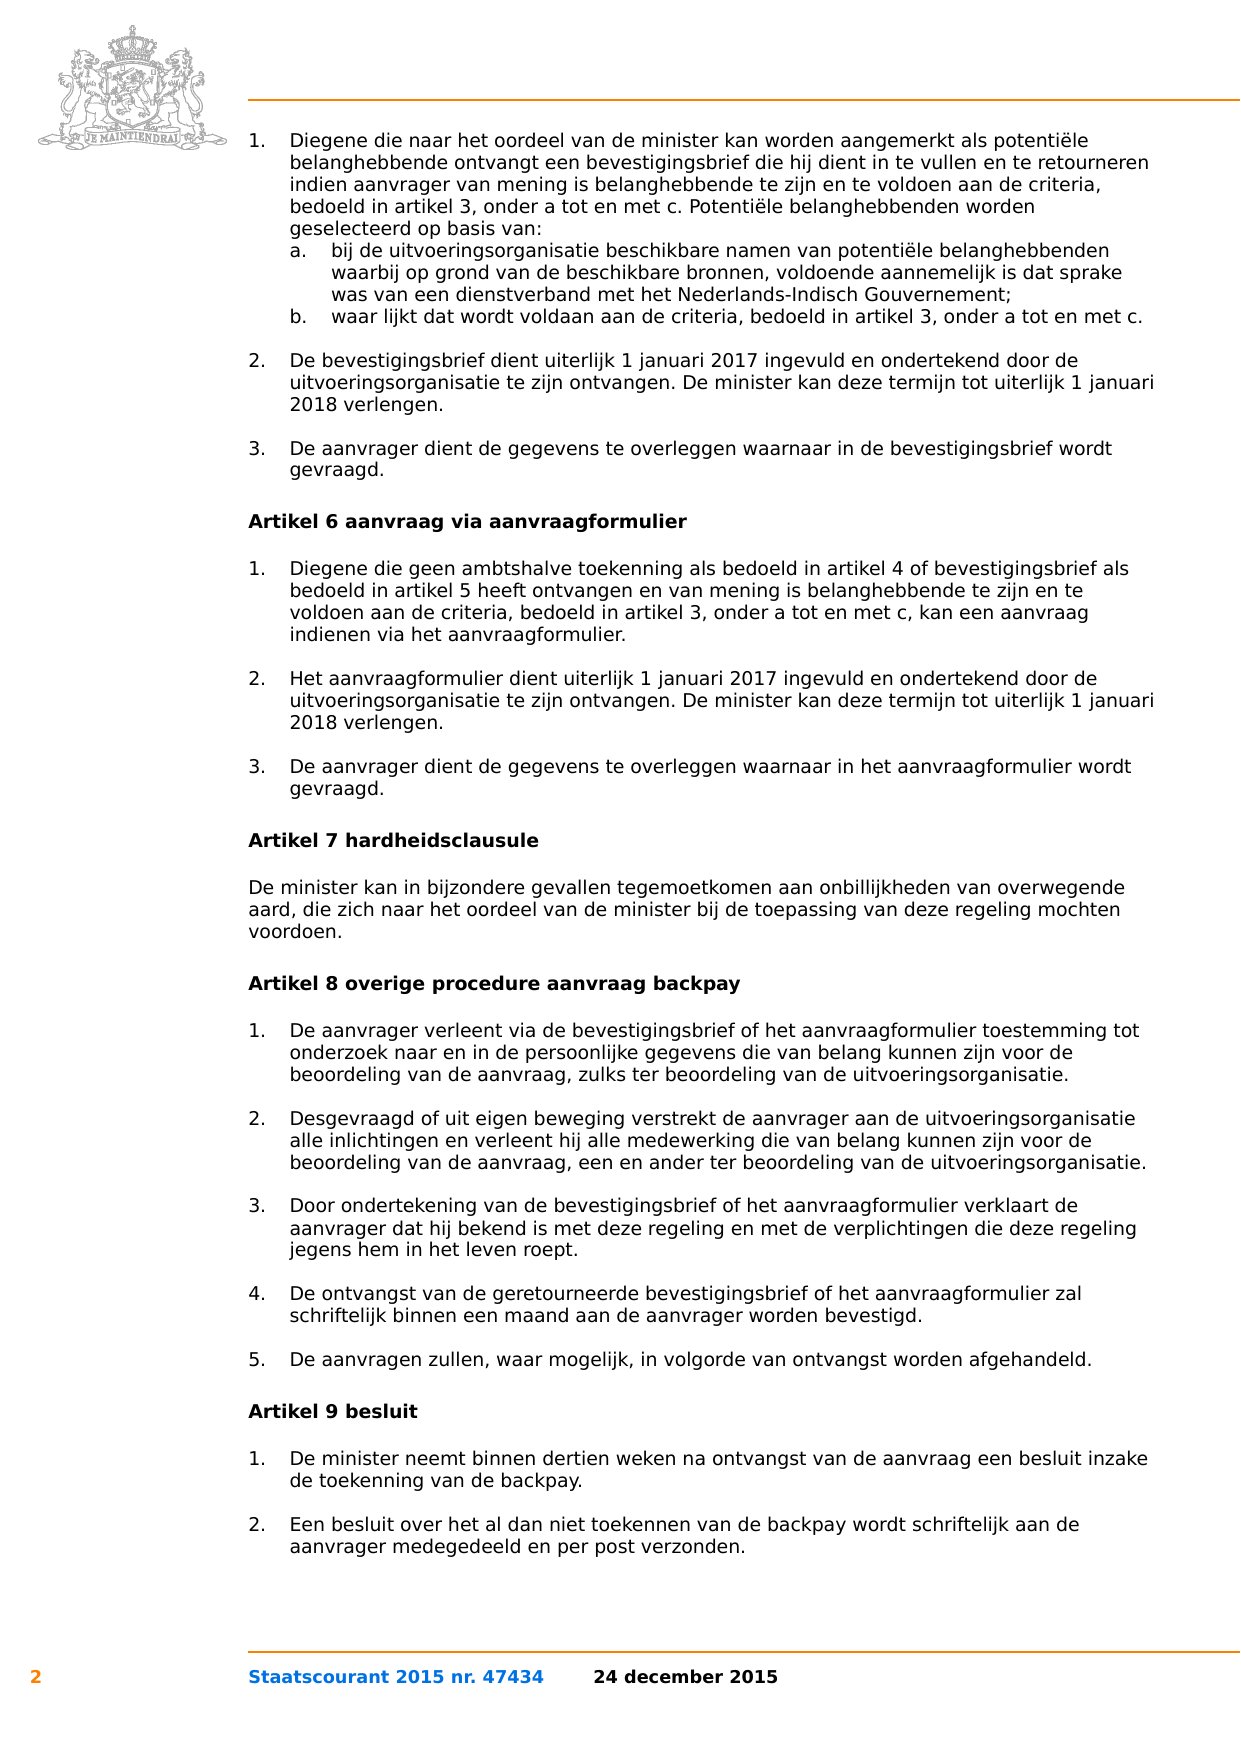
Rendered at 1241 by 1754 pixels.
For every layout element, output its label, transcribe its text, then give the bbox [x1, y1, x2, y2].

text 2. Een besluit over het al dan niet toekennen van de backpay wordt schriftelijk aan de aanvrager medegedeeld en per post verzonden. [248, 1514, 1163, 1558]
text 2. Desgevraagd of uit eigen beweging verstrekt de aanvrager aan de uitvoeringsorganisatie alle inlichtingen en verleent hij alle medewerking die van belang kunnen zijn voor de beoordeling van de aanvraag, een en ander ter beoordeling van de uitvoeringsorganisatie. [248, 1108, 1163, 1173]
text a. bij de uitvoeringsorganisatie beschikbare namen van potentiële belanghebbenden waarbij op grond van de beschikbare bronnen, voldoende aannemelijk is dat sprake was van een dienstverband met het Nederlands-Indisch Gouvernement; [289, 240, 1163, 306]
picture [38, 25, 227, 150]
text 3. De aanvrager dient de gegevens te overleggen waarnaar in het aanvraagformulier wordt gevraagd. [248, 756, 1163, 800]
text 1. De aanvrager verleent via de bevestigingsbrief of het aanvraagformulier toestemming tot onderzoek naar en in de persoonlijke gegevens die van belang kunnen zijn voor de beoordeling van de aanvraag, zulks ter beoordeling van de uitvoeringsorganisatie. [248, 1020, 1163, 1086]
text 1. Diegene die geen ambtshalve toekenning als bedoeld in artikel 4 of bevestigingsbrief als bedoeld in artikel 5 heeft ontvangen en van mening is belanghebbende te zijn en te voldoen aan de criteria, bedoeld in artikel 3, onder a tot en met c, kan een aanvraag indienen via het aanvraagformulier. [248, 558, 1163, 646]
text 2. De bevestigingsbrief dient uiterlijk 1 januari 2017 ingevuld en ondertekend door de uitvoeringsorganisatie te zijn ontvangen. De minister kan deze termijn tot uiterlijk 1 januari 2018 verlengen. [248, 349, 1163, 416]
text 3. De aanvrager dient de gegevens te overleggen waarnaar in de bevestigingsbrief wordt gevraagd. [248, 437, 1163, 481]
text 3. Door ondertekening van de bevestigingsbrief of het aanvraagformulier verklaart de aanvrager dat hij bekend is met deze regeling en met de verplichtingen die deze regeling jegens hem in het leven roept. [248, 1195, 1163, 1261]
text 4. De ontvangst van de geretourneerde bevestigingsbrief of het aanvraagformulier zal schriftelijk binnen een maand aan de aanvrager worden bevestigd. [248, 1283, 1163, 1327]
text De minister kan in bijzondere gevallen tegemoetkomen aan onbillijkheden van overwegende aard, die zich naar het oordeel van de minister bij de toepassing van deze regeling mochten voordoen. [248, 877, 1163, 943]
subtitle Artikel 7 hardheidsclausule [248, 830, 1163, 852]
text 1. Diegene die naar het oordeel van de minister kan worden aangemerkt als potentiële belanghebbende ontvangt een bevestigingsbrief die hij dient in te vullen en te retourneren indien aanvrager van mening is belanghebbende te zijn en te voldoen aan de criteria, bedoeld in artikel 3, onder a tot en met c. Potentiële belanghebbenden worden geselecteerd op basis van: [248, 130, 1163, 240]
subtitle Artikel 6 aanvraag via aanvraagformulier [248, 511, 1163, 533]
text 1. De minister neemt binnen dertien weken na ontvangst van de aanvraag een besluit inzake de toekenning van de backpay. [248, 1448, 1163, 1492]
subtitle Artikel 8 overige procedure aanvraag backpay [248, 973, 1163, 995]
text 5. De aanvragen zullen, waar mogelijk, in volgorde van ontvangst worden afgehandeld. [248, 1349, 1163, 1371]
text b. waar lijkt dat wordt voldaan aan de criteria, bedoeld in artikel 3, onder a tot en met c. [289, 306, 1163, 328]
subtitle Artikel 9 besluit [248, 1401, 1163, 1423]
text 2. Het aanvraagformulier dient uiterlijk 1 januari 2017 ingevuld en ondertekend door de uitvoeringsorganisatie te zijn ontvangen. De minister kan deze termijn tot uiterlijk 1 januari 2018 verlengen. [248, 668, 1163, 734]
